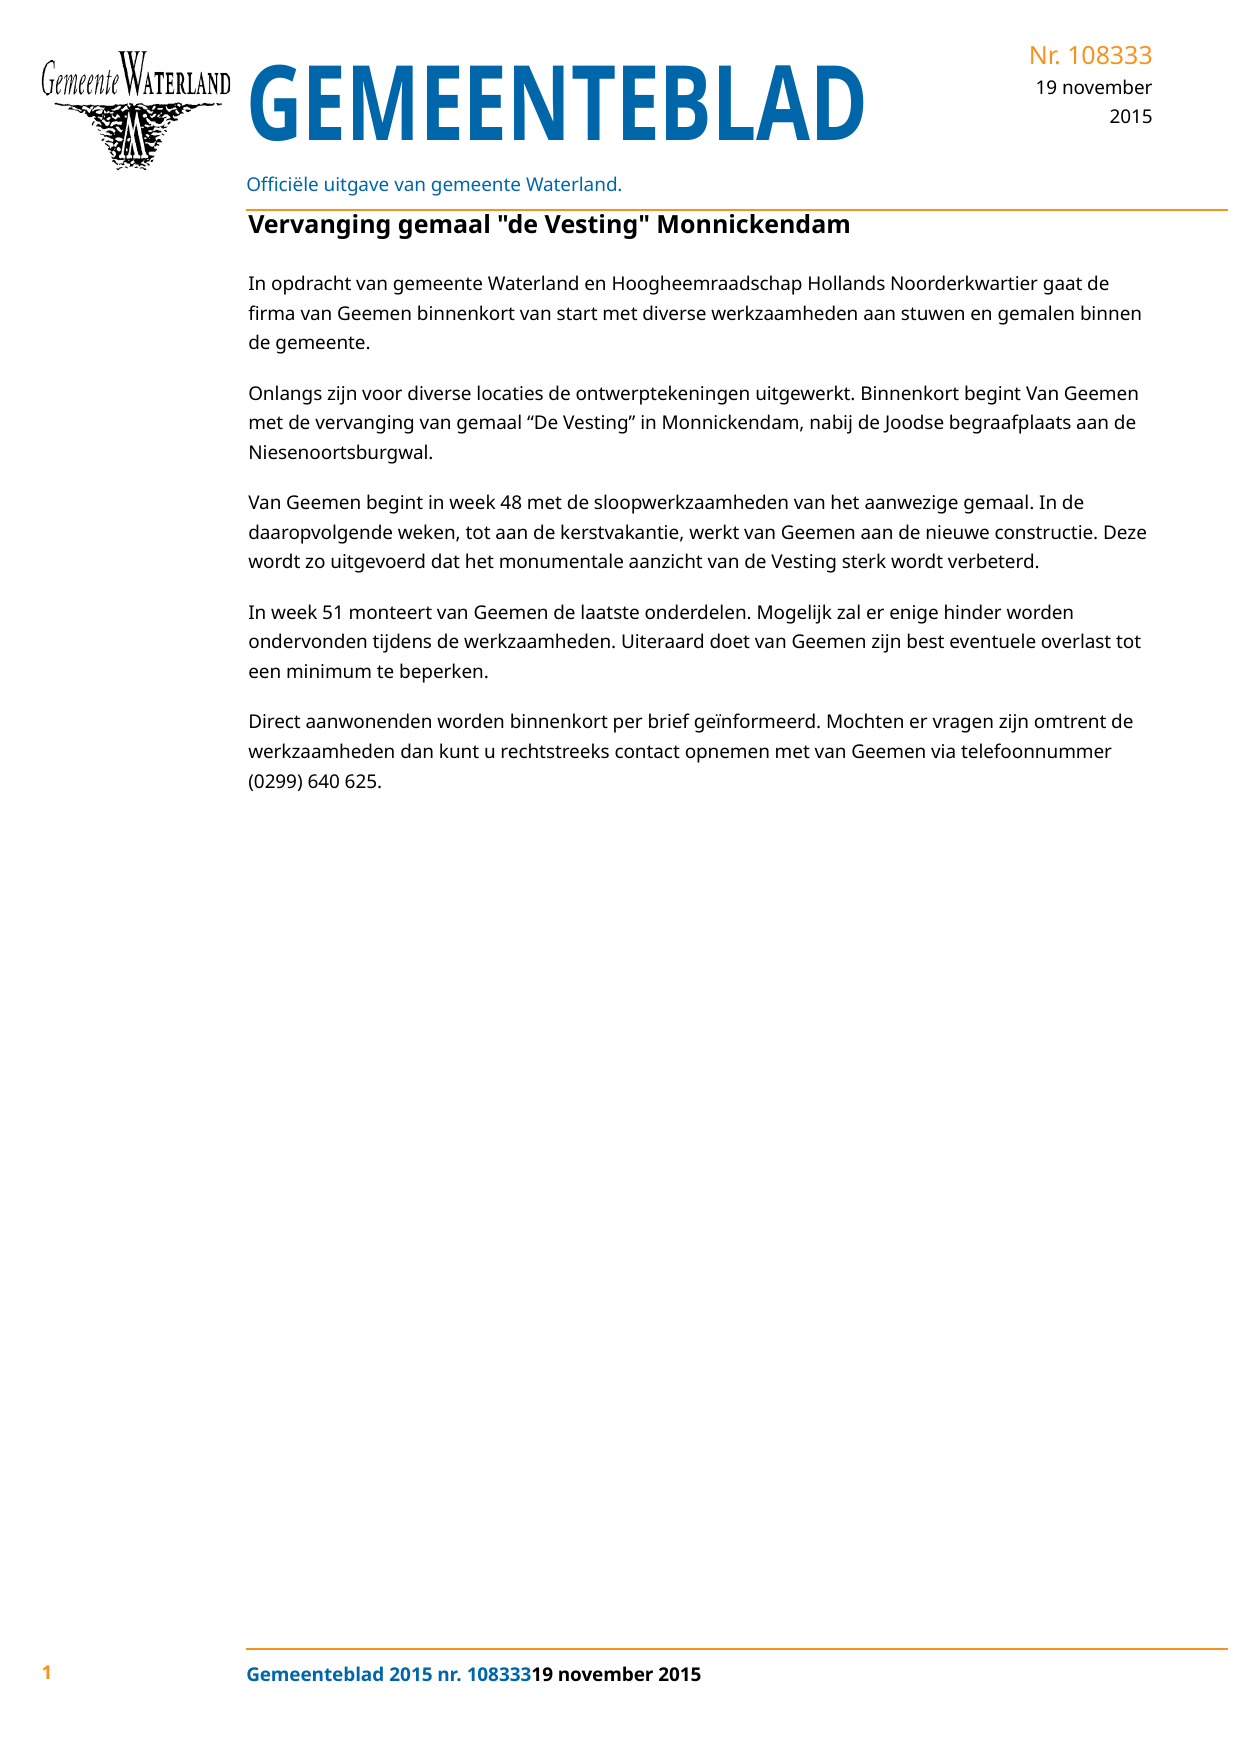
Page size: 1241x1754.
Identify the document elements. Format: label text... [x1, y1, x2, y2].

text Direct aanwonenden worden binnenkort per brief geïnformeerd. Mochten er vragen zijn omtrent de werkzaamheden dan kunt u rechtstreeks contact opnemen met van Geemen via telefoonnummer (0299) 640 625. [248, 709, 1152, 793]
text In week 51 monteert van Geemen de laatste onderdelen. Mogelijk zal er enige hinder worden ondervonden tijdens de werkzaamheden. Uiteraard doet van Geemen zijn best eventuele overlast tot een minimum te beperken. [248, 599, 1152, 684]
picture [41, 47, 231, 172]
text Van Geemen begint in week 48 met de sloopwerkzaamheden van het aanwezige gemaal. In de daaropvolgende weken, tot aan de kerstvakantie, werkt van Geemen aan de nieuwe constructie. Deze wordt zo uitgevoerd dat het monumentale aanzicht van de Vesting sterk wordt verbeterd. [248, 489, 1152, 574]
text In opdracht van gemeente Waterland en Hoogheemraadschap Hollands Noorderkwartier gaat de firma van Geemen binnenkort van start met diverse werkzaamheden aan stuwen en gemalen binnen de gemeente. [248, 270, 1152, 355]
text Vervanging gemaal "de Vesting" Monnickendam [248, 211, 1152, 241]
text Onlangs zijn voor diverse locaties de ontwerptekeningen uitgewerkt. Binnenkort begint Van Geemen met de vervanging van gemaal “De Vesting” in Monnickendam, nabij de Joodse begraafplaats aan de Niesenoortsburgwal. [248, 380, 1152, 465]
